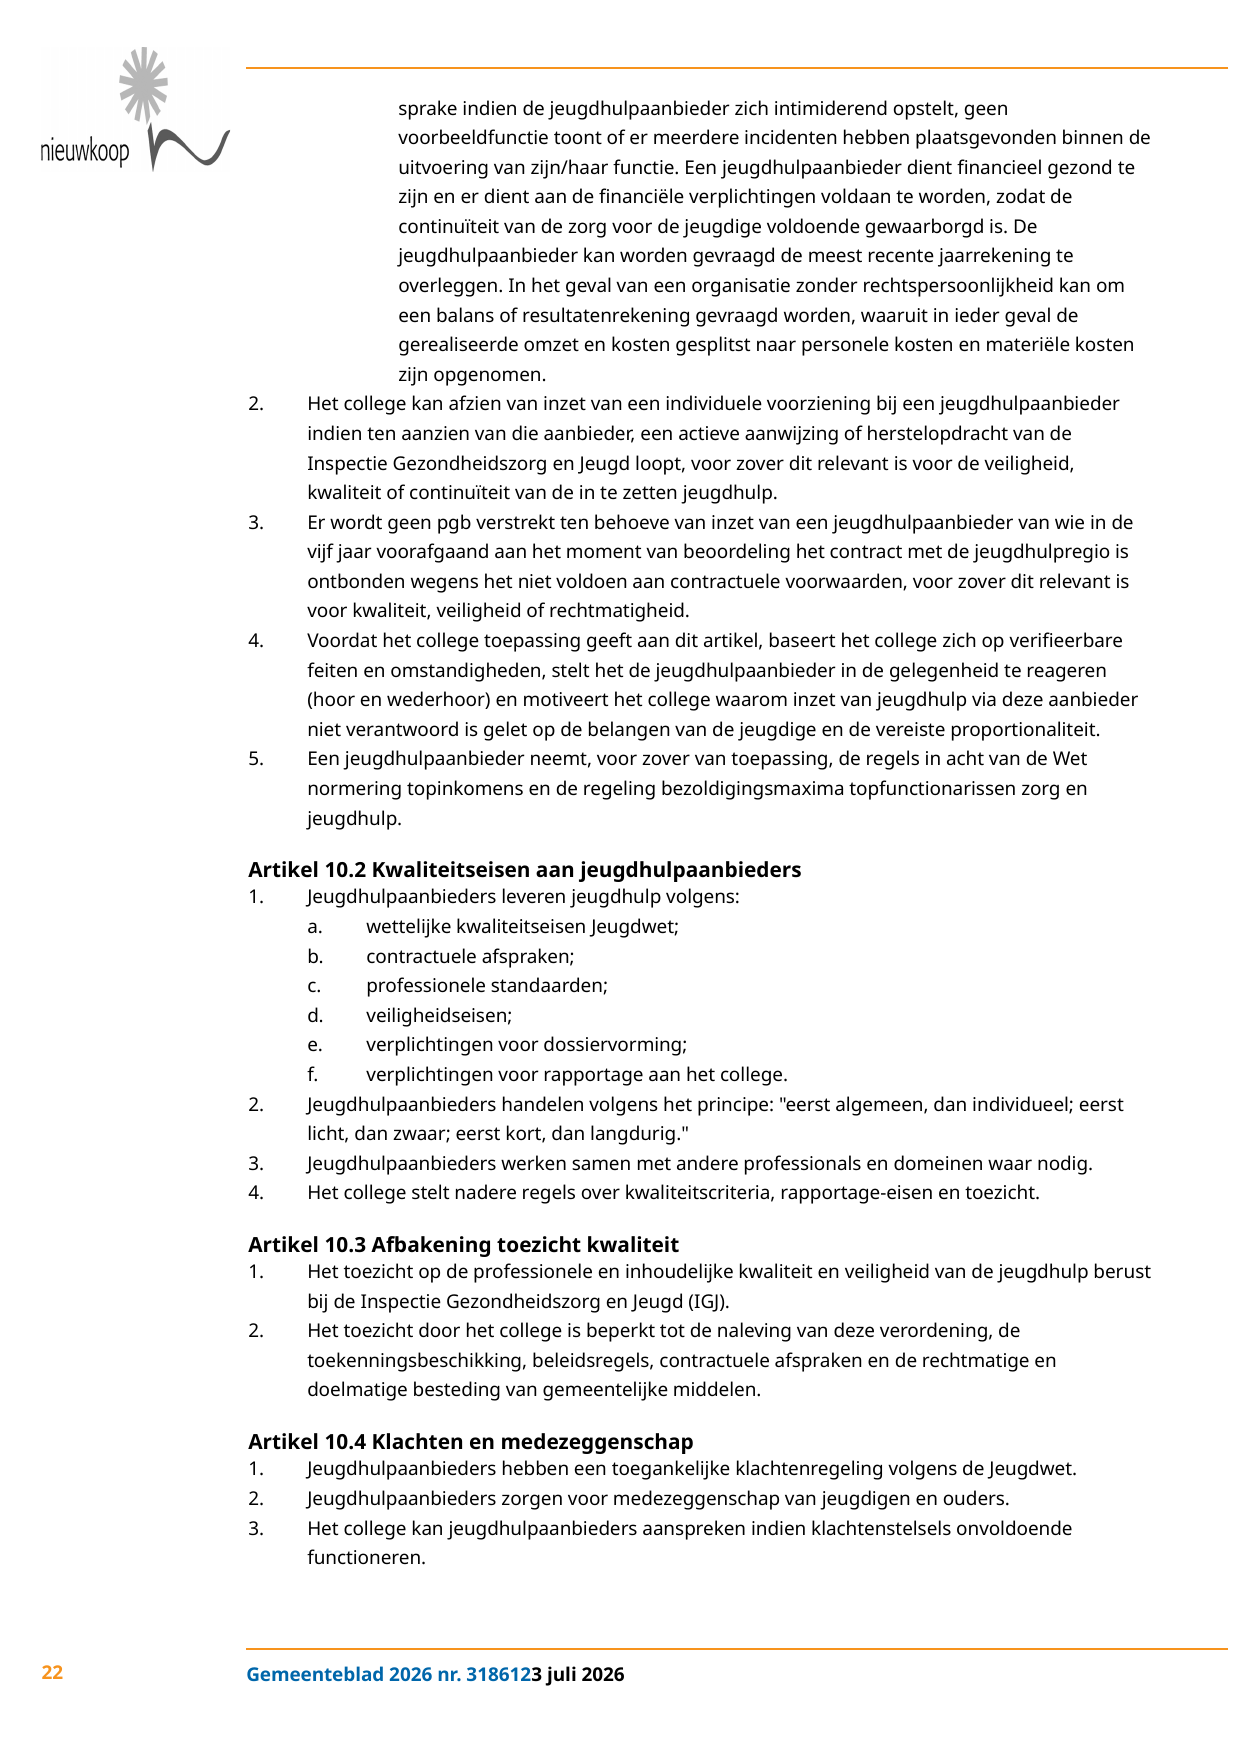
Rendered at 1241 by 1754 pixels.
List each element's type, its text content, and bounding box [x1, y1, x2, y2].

list Jeugdhulpaanbieders leveren jeugdhulp volgens: [248, 884, 1152, 909]
text Artikel 10.4 Klachten en medezeggenschap [248, 1427, 1152, 1456]
text Artikel 10.3 Afbakening toezicht kwaliteit [248, 1230, 1152, 1258]
list Er wordt geen pgb verstrekt ten behoeve van inzet van een jeugdhulpaanbieder van wie in de vijf jaar voorafgaand aan het moment van beoordeling het contract met de jeugdhulpregio is ontbonden wegens het niet voldoen aan contractuele voorwaarden, voor zover dit relevant is voor kwaliteit, veiligheid of rechtmatigheid. [248, 509, 1152, 623]
list Het college kan afzien van inzet van een individuele voorziening bij een jeugdhulpaanbieder indien ten aanzien van die aanbieder, een actieve aanwijzing of herstelopdracht van de Inspectie Gezondheidszorg en Jeugd loopt, voor zover dit relevant is voor de veiligheid, kwaliteit of continuïteit van de in te zetten jeugdhulp. [248, 391, 1152, 505]
list veiligheidseisen; [307, 1002, 1152, 1028]
list contractuele afspraken; [307, 943, 1152, 968]
list wettelijke kwaliteitseisen Jeugdwet; [307, 913, 1152, 939]
list Het college kan jeugdhulpaanbieders aanspreken indien klachtenstelsels onvoldoende functioneren. [248, 1515, 1152, 1570]
list Jeugdhulpaanbieders zorgen voor medezeggenschap van jeugdigen en ouders. [248, 1485, 1152, 1511]
list verplichtingen voor rapportage aan het college. [307, 1061, 1152, 1087]
list professionele standaarden; [307, 972, 1152, 998]
list verplichtingen voor dossiervorming; [307, 1032, 1152, 1057]
list Voordat het college toepassing geeft aan dit artikel, baseert het college zich op verifieerbare feiten en omstandigheden, stelt het de jeugdhulpaanbieder in de gelegenheid te reageren (hoor en wederhoor) en motiveert het college waarom inzet van jeugdhulp via deze aanbieder niet verantwoord is gelet op de belangen van de jeugdige en de vereiste proportionaliteit. [248, 627, 1152, 742]
list Jeugdhulpaanbieders handelen volgens het principe: "eerst algemeen, dan individueel; eerst licht, dan zwaar; eerst kort, dan langdurig." [248, 1091, 1152, 1146]
list Jeugdhulpaanbieders werken samen met andere professionals en domeinen waar nodig. [248, 1150, 1152, 1176]
picture [41, 47, 231, 172]
list Het college stelt nadere regels over kwaliteitscriteria, rapportage-eisen en toezicht. [248, 1179, 1152, 1205]
list sprake indien de jeugdhulpaanbieder zich intimiderend opstelt, geen voorbeeldfunctie toont of er meerdere incidenten hebben plaatsgevonden binnen de uitvoering van zijn/haar functie. Een jeugdhulpaanbieder dient financieel gezond te zijn en er dient aan de financiële verplichtingen voldaan te worden, zodat de continuïteit van de zorg voor de jeugdige voldoende gewaarborgd is. De jeugdhulpaanbieder kan worden gevraagd de meest recente jaarrekening te overleggen. In het geval van een organisatie zonder rechtspersoonlijkheid kan om een balans of resultatenrekening gevraagd worden, waaruit in ieder geval de gerealiseerde omzet en kosten gesplitst naar personele kosten en materiële kosten zijn opgenomen. [361, 95, 1152, 387]
list Het toezicht door het college is beperkt tot de naleving van deze verordening, de toekenningsbeschikking, beleidsregels, contractuele afspraken en de rechtmatige en doelmatige besteding van gemeentelijke middelen. [248, 1317, 1152, 1402]
list Jeugdhulpaanbieders hebben een toegankelijke klachtenregeling volgens de Jeugdwet. [248, 1456, 1152, 1481]
list Een jeugdhulpaanbieder neemt, voor zover van toepassing, de regels in acht van de Wet normering topinkomens en de regeling bezoldigingsmaxima topfunctionarissen zorg en jeugdhulp. [248, 746, 1152, 831]
text Artikel 10.2 Kwaliteitseisen aan jeugdhulpaanbieders [248, 855, 1152, 884]
list Het toezicht op de professionele en inhoudelijke kwaliteit en veiligheid van de jeugdhulp berust bij de Inspectie Gezondheidszorg en Jeugd (IGJ). [248, 1258, 1152, 1314]
